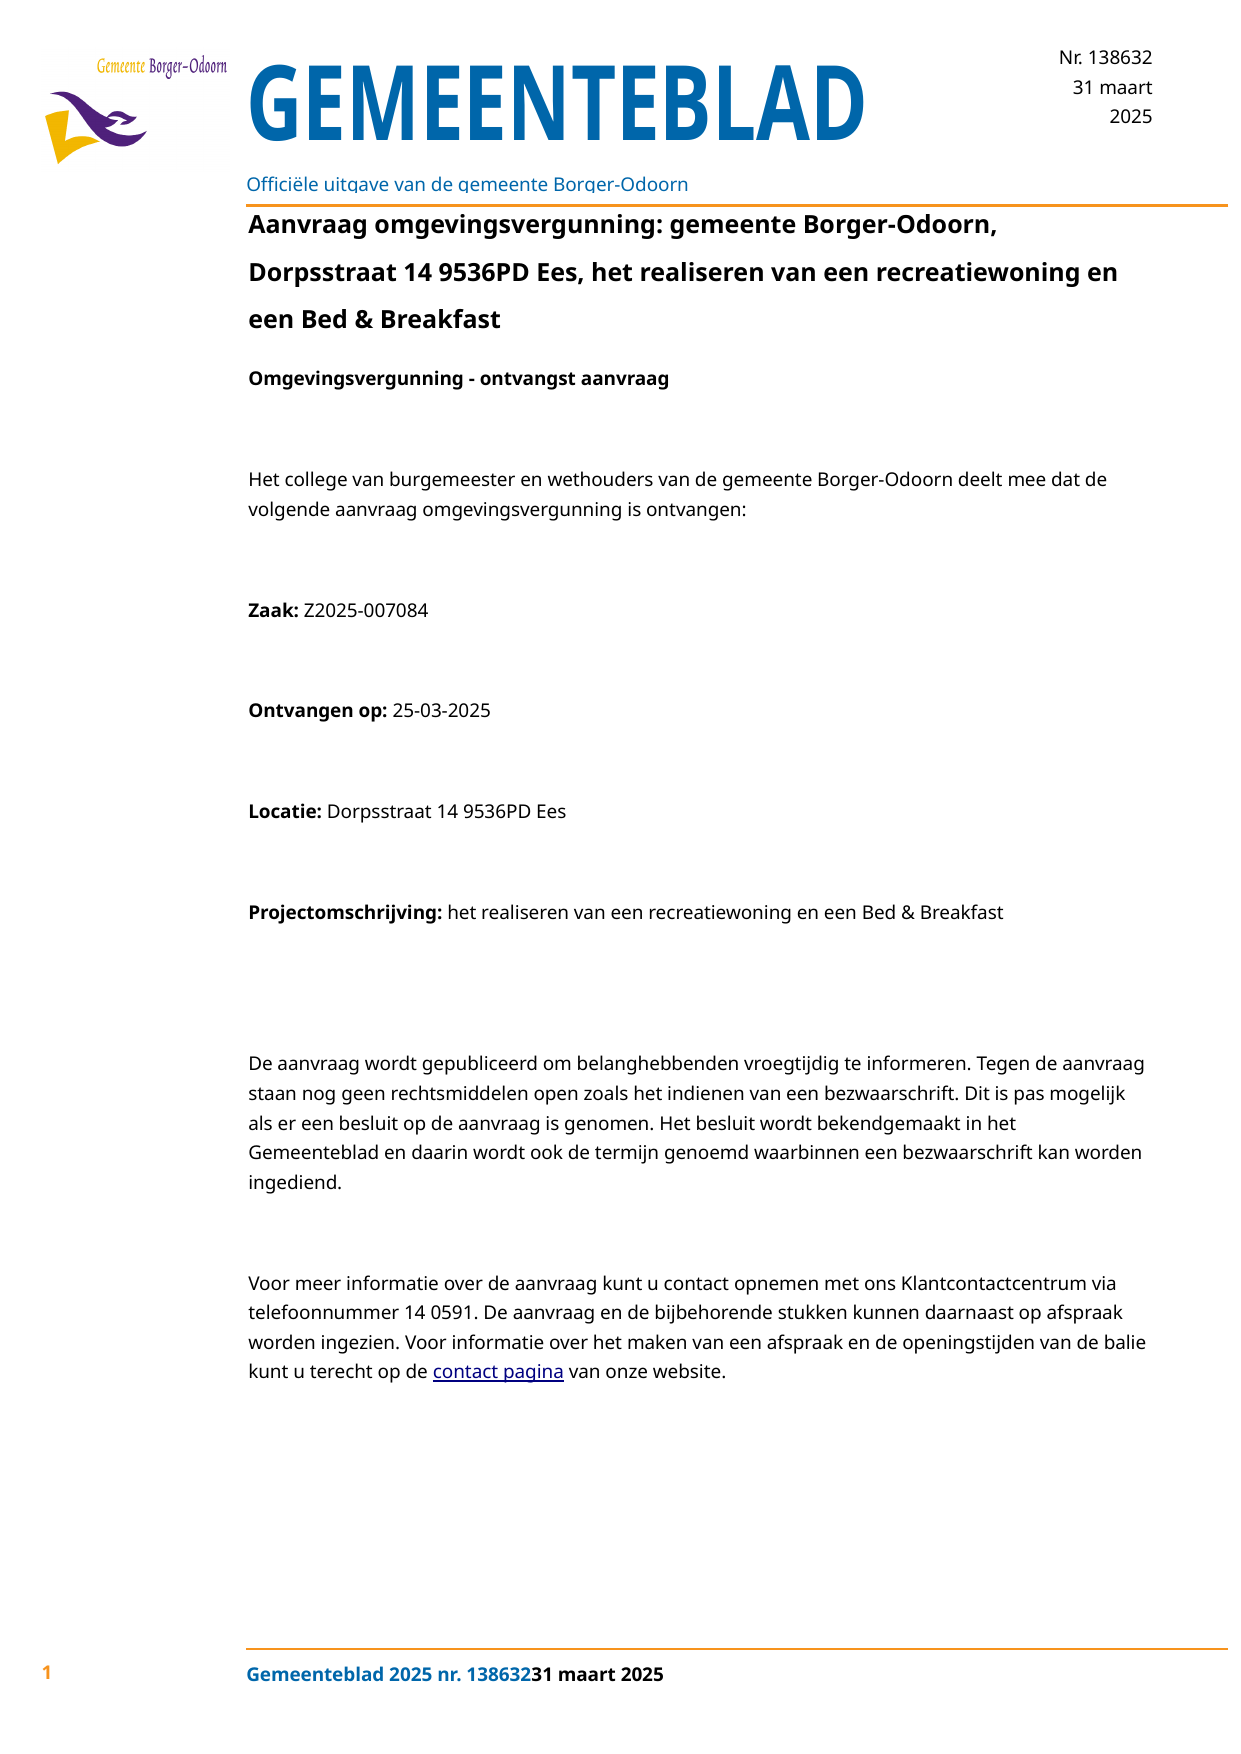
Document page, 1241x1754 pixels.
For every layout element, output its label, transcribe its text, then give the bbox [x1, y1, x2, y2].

text Projectomschrijving: het realiseren van een recreatiewoning en een Bed & Breakfast [248, 899, 1152, 925]
text De aanvraag wordt gepubliceerd om belanghebbenden vroegtijdig te informeren. Tegen de aanvraag staan nog geen rechtsmiddelen open zoals het indienen van een bezwaarschrift. Dit is pas mogelijk als er een besluit op de aanvraag is genomen. Het besluit wordt bekendgemaakt in het Gemeenteblad en daarin wordt ook de termijn genoemd waarbinnen een bezwaarschrift kan worden ingediend. [248, 1051, 1152, 1194]
text Ontvangen op: 25-03-2025 [248, 698, 1152, 723]
text Het college van burgemeester en wethouders van de gemeente Borger-Odoorn deelt mee dat de volgende aanvraag omgevingsvergunning is ontvangen: [248, 466, 1152, 522]
text Zaak: Z2025-007084 [248, 597, 1152, 622]
text Locatie: Dorpsstraat 14 9536PD Ees [248, 798, 1152, 824]
text Aanvraag omgevingsvergunning: gemeente Borger-Odoorn, Dorpsstraat 14 9536PD Ees, het realiseren van een recreatiewoning en een Bed & Breakfast [248, 207, 1152, 336]
picture [41, 47, 231, 172]
text Omgevingsvergunning - ontvangst aanvraag [248, 366, 1152, 391]
text Voor meer informatie over de aanvraag kunt u contact opnemen met ons Klantcontactcentrum via telefoonnummer 14 0591. De aanvraag en de bijbehorende stukken kunnen daarnaast op afspraak worden ingezien. Voor informatie over het maken van een afspraak en de openingstijden van de balie kunt u terecht op de contact pagina van onze website. [248, 1270, 1152, 1384]
